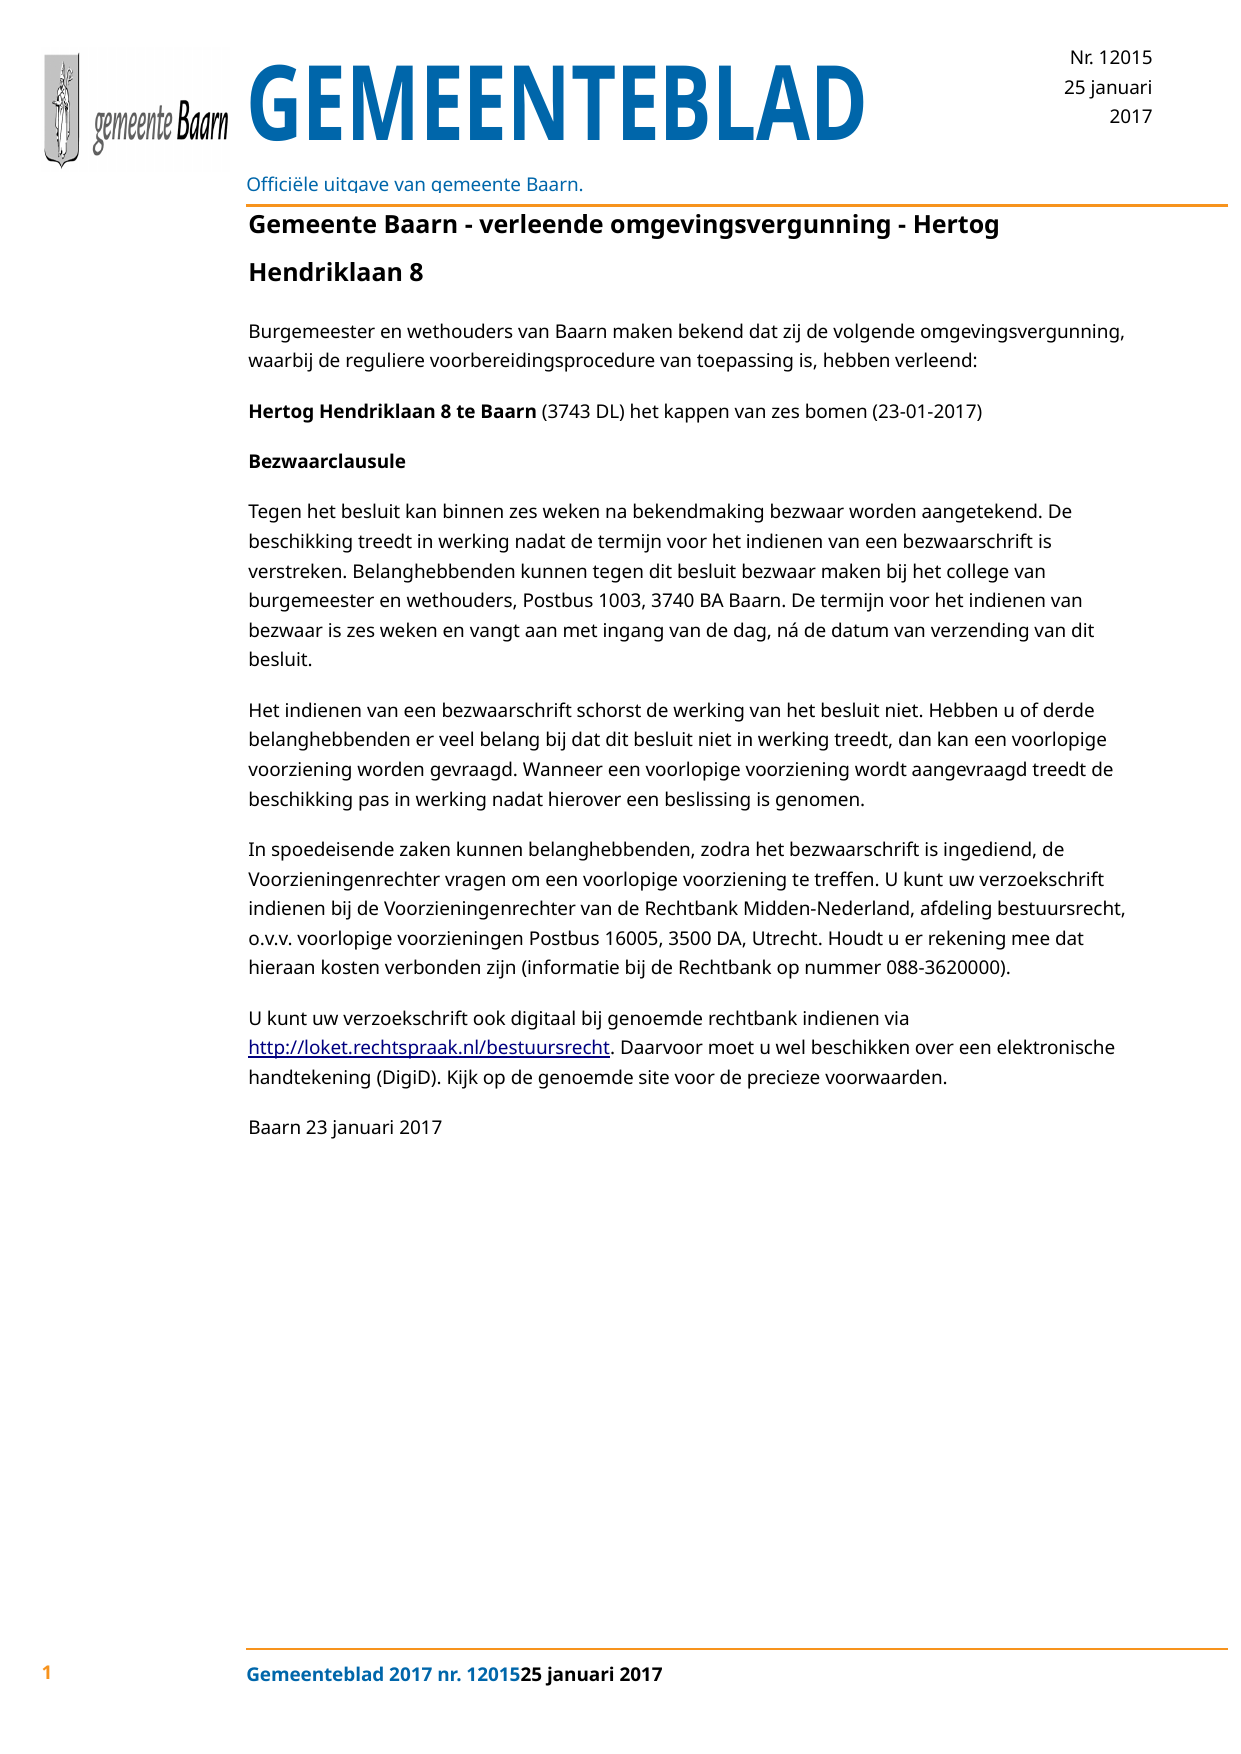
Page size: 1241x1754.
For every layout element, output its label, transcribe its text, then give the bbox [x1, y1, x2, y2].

text Tegen het besluit kan binnen zes weken na bekendmaking bezwaar worden aangetekend. De beschikking treedt in werking nadat de termijn voor het indienen van een bezwaarschrift is verstreken. Belanghebbenden kunnen tegen dit besluit bezwaar maken bij het college van burgemeester en wethouders, Postbus 1003, 3740 BA Baarn. De termijn voor het indienen van bezwaar is zes weken en vangt aan met ingang van de dag, ná de datum van verzending van dit besluit. [248, 499, 1152, 672]
text Gemeente Baarn - verleende omgevingsvergunning - Hertog Hendriklaan 8 [248, 207, 1152, 288]
text In spoedeisende zaken kunnen belanghebbenden, zodra het bezwaarschrift is ingediend, de Voorzieningenrechter vragen om een voorlopige voorziening te treffen. U kunt uw verzoekschrift indienen bij de Voorzieningenrechter van de Rechtbank Midden-Nederland, afdeling bestuursrecht, o.v.v. voorlopige voorzieningen Postbus 16005, 3500 DA, Utrecht. Houdt u er rekening mee dat hieraan kosten verbonden zijn (informatie bij de Rechtbank op nummer 088-3620000). [248, 836, 1152, 980]
text Baarn 23 januari 2017 [248, 1114, 1152, 1140]
text Hertog Hendriklaan 8 te Baarn (3743 DL) het kappen van zes bomen (23-01-2017) [248, 398, 1152, 424]
text Het indienen van een bezwaarschrift schorst de werking van het besluit niet. Hebben u of derde belanghebbenden er veel belang bij dat dit besluit niet in werking treedt, dan kan een voorlopige voorziening worden gevraagd. Wanneer een voorlopige voorziening wordt aangevraagd treedt de beschikking pas in werking nadat hierover een beslissing is genomen. [248, 697, 1152, 812]
text U kunt uw verzoekschrift ook digitaal bij genoemde rechtbank indienen via http://loket.rechtspraak.nl/bestuursrecht. Daarvoor moet u wel beschikken over een elektronische handtekening (DigiD). Kijk op de genoemde site voor de precieze voorwaarden. [248, 1005, 1152, 1090]
text Bezwaarclausule [248, 448, 1152, 474]
text Burgemeester en wethouders van Baarn maken bekend dat zij de volgende omgevingsvergunning, waarbij de reguliere voorbereidingsprocedure van toepassing is, hebben verleend: [248, 318, 1152, 373]
picture [41, 47, 231, 172]
